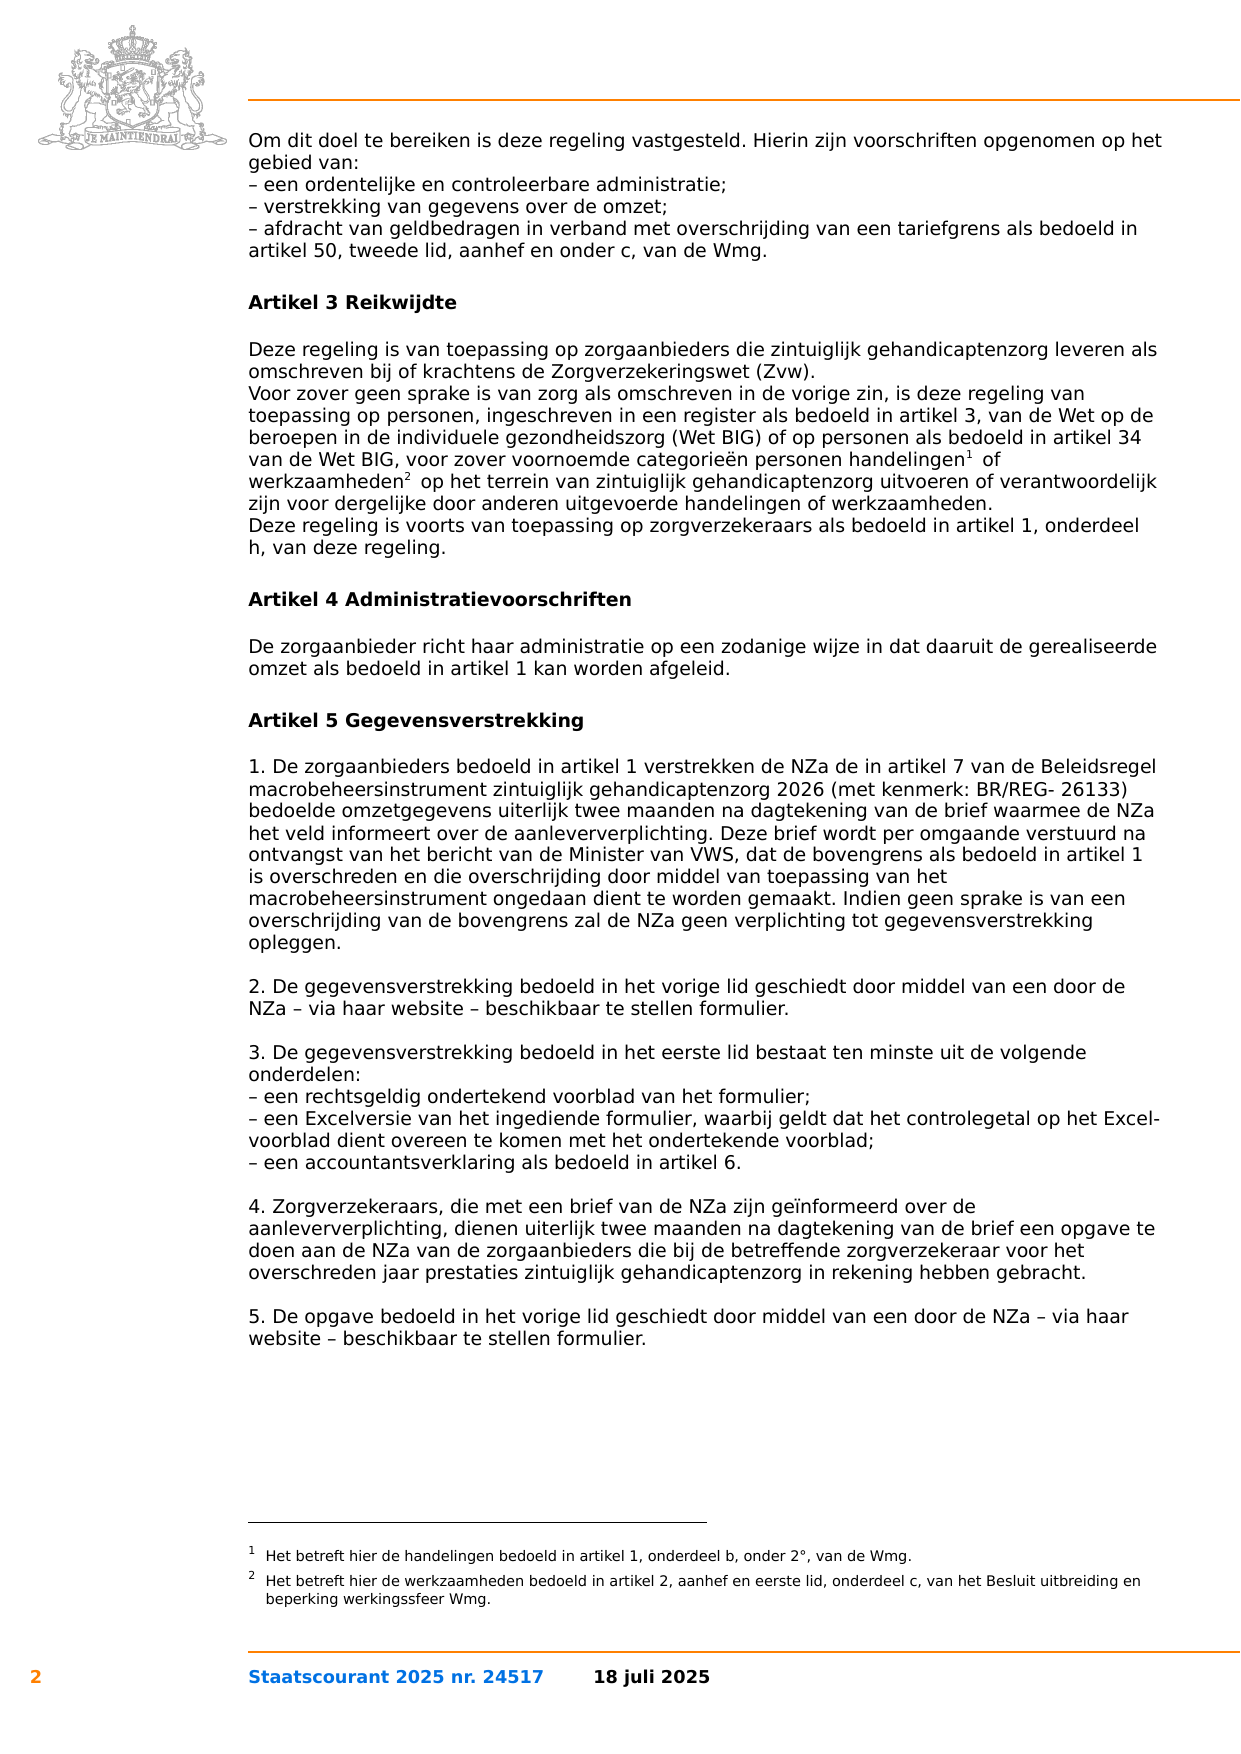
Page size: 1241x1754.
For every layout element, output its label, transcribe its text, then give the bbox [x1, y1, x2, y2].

text 1. De zorgaanbieders bedoeld in artikel 1 verstrekken de NZa de in artikel 7 van de Beleidsregel macrobeheersinstrument zintuiglijk gehandicaptenzorg 2026 (met kenmerk: BR/REG- 26133) bedoelde omzetgegevens uiterlijk twee maanden na dagtekening van de brief waarmee de NZa het veld informeert over de aanleververplichting. Deze brief wordt per omgaande verstuurd na ontvangst van het bericht van de Minister van VWS, dat de bovengrens als bedoeld in artikel 1 is overschreden en die overschrijding door middel van toepassing van het macrobeheersinstrument ongedaan dient te worden gemaakt. Indien geen sprake is van een overschrijding van de bovengrens zal de NZa geen verplichting tot gegevensverstrekking opleggen. [248, 756, 1163, 954]
picture [38, 25, 227, 150]
text Deze regeling is voorts van toepassing op zorgverzekeraars als bedoeld in artikel 1, onderdeel h, van deze regeling. [248, 514, 1163, 558]
text – een ordentelijke en controleerbare administratie; [248, 174, 1163, 196]
subtitle Artikel 5 Gegevensverstrekking [248, 709, 1163, 731]
text Voor zover geen sprake is van zorg als omschreven in de vorige zin, is deze regeling van toepassing op personen, ingeschreven in een register als bedoeld in artikel 3, van de Wet op de beroepen in de individuele gezondheidszorg (Wet BIG) of op personen als bedoeld in artikel 34 van de Wet BIG, voor zover voornoemde categorieën personen handelingen of werkzaamheden op het terrein van zintuiglijk gehandicaptenzorg uitvoeren of verantwoordelijk zijn voor dergelijke door anderen uitgevoerde handelingen of werkzaamheden. [248, 383, 1163, 514]
text – verstrekking van gegevens over de omzet; [248, 196, 1163, 218]
text 2. De gegevensverstrekking bedoeld in het vorige lid geschiedt door middel van een door de NZa – via haar website – beschikbaar te stellen formulier. [248, 976, 1163, 1020]
text Het betreft hier de werkzaamheden bedoeld in artikel 2, aanhef en eerste lid, onderdeel c, van het Besluit uitbreiding en beperking werkingssfeer Wmg. [248, 1569, 1163, 1608]
text 3. De gegevensverstrekking bedoeld in het eerste lid bestaat ten minste uit de volgende onderdelen: [248, 1042, 1163, 1086]
text Om dit doel te bereiken is deze regeling vastgesteld. Hierin zijn voorschriften opgenomen op het gebied van: [248, 130, 1163, 174]
text 5. De opgave bedoeld in het vorige lid geschiedt door middel van een door de NZa – via haar website – beschikbaar te stellen formulier. [248, 1306, 1163, 1349]
subtitle Artikel 3 Reikwijdte [248, 292, 1163, 314]
text – een rechtsgeldig ondertekend voorblad van het formulier; [248, 1086, 1163, 1108]
text Deze regeling is van toepassing op zorgaanbieders die zintuiglijk gehandicaptenzorg leveren als omschreven bij of krachtens de Zorgverzekeringswet (Zvw). [248, 339, 1163, 383]
text 4. Zorgverzekeraars, die met een brief van de NZa zijn geïnformeerd over de aanleververplichting, dienen uiterlijk twee maanden na dagtekening van de brief een opgave te doen aan de NZa van de zorgaanbieders die bij de betreffende zorgverzekeraar voor het overschreden jaar prestaties zintuiglijk gehandicaptenzorg in rekening hebben gebracht. [248, 1196, 1163, 1284]
text Het betreft hier de handelingen bedoeld in artikel 1, onderdeel b, onder 2°, van de Wmg. [248, 1544, 1163, 1566]
subtitle Artikel 4 Administratievoorschriften [248, 588, 1163, 611]
text – een Excelversie van het ingediende formulier, waarbij geldt dat het controlegetal op het Excel-voorblad dient overeen te komen met het ondertekende voorblad; [248, 1108, 1163, 1152]
text – afdracht van geldbedragen in verband met overschrijding van een tariefgrens als bedoeld in artikel 50, tweede lid, aanhef en onder c, van de Wmg. [248, 218, 1163, 262]
text – een accountantsverklaring als bedoeld in artikel 6. [248, 1152, 1163, 1174]
text De zorgaanbieder richt haar administratie op een zodanige wijze in dat daaruit de gerealiseerde omzet als bedoeld in artikel 1 kan worden afgeleid. [248, 636, 1163, 679]
